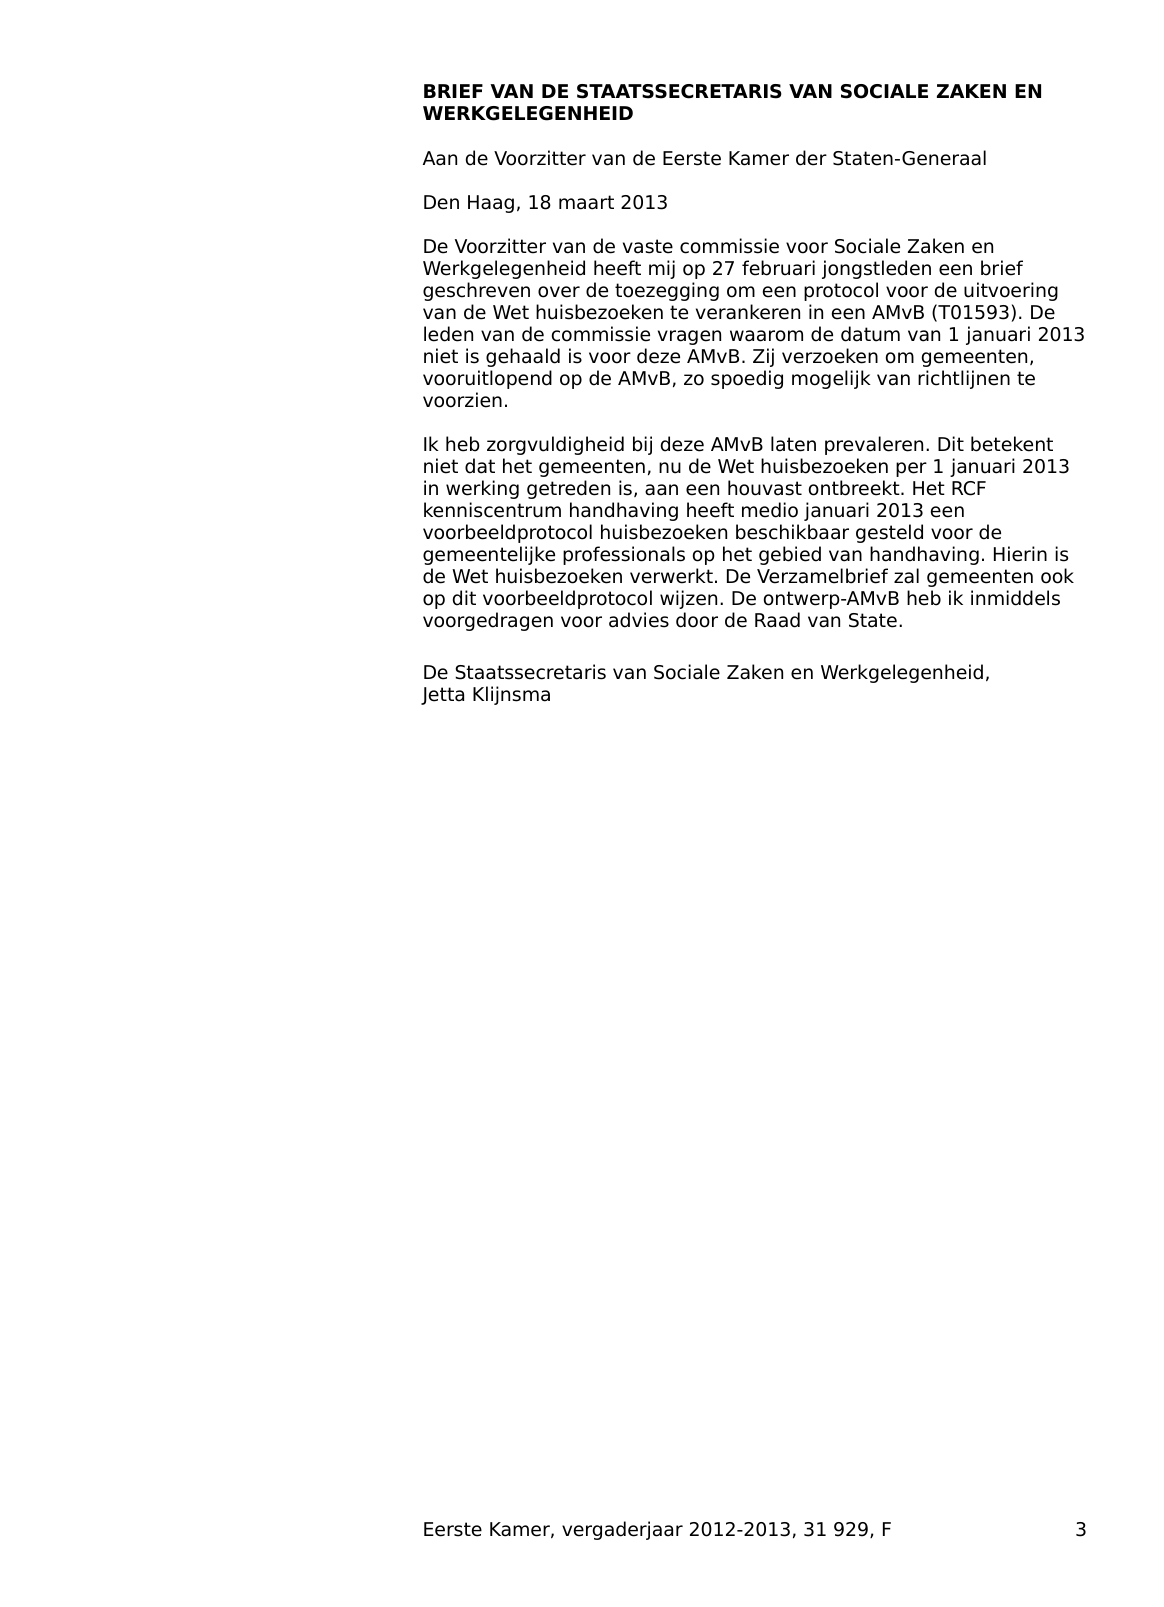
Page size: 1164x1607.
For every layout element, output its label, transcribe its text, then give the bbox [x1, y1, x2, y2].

subtitle BRIEF VAN DE STAATSSECRETARIS VAN SOCIALE ZAKEN EN WERKGELEGENHEID [422, 81, 1087, 125]
text Aan de Voorzitter van de Eerste Kamer der Staten-Generaal [422, 147, 1087, 169]
text Den Haag, 18 maart 2013 [422, 192, 1087, 213]
text Ik heb zorgvuldigheid bij deze AMvB laten prevaleren. Dit betekent niet dat het gemeenten, nu de Wet huisbezoeken per 1 januari 2013 in werking getreden is, aan een houvast ontbreekt. Het RCF kenniscentrum handhaving heeft medio januari 2013 een voorbeeldprotocol huisbezoeken beschikbaar gesteld voor de gemeentelijke professionals op het gebied van handhaving. Hierin is de Wet huisbezoeken verwerkt. De Verzamelbrief zal gemeenten ook op dit voorbeeldprotocol wijzen. De ontwerp-AMvB heb ik inmiddels voorgedragen voor advies door de Raad van State. [422, 434, 1087, 632]
text De Voorzitter van de vaste commissie voor Sociale Zaken en Werkgelegenheid heeft mij op 27 februari jongstleden een brief geschreven over de toezegging om een protocol voor de uitvoering van de Wet huisbezoeken te verankeren in een AMvB (T01593). De leden van de commissie vragen waarom de datum van 1 januari 2013 niet is gehaald is voor deze AMvB. Zij verzoeken om gemeenten, vooruitlopend op de AMvB, zo spoedig mogelijk van richtlijnen te voorzien. [422, 236, 1087, 412]
text De Staatssecretaris van Sociale Zaken en Werkgelegenheid, Jetta Klijnsma [422, 662, 1087, 706]
